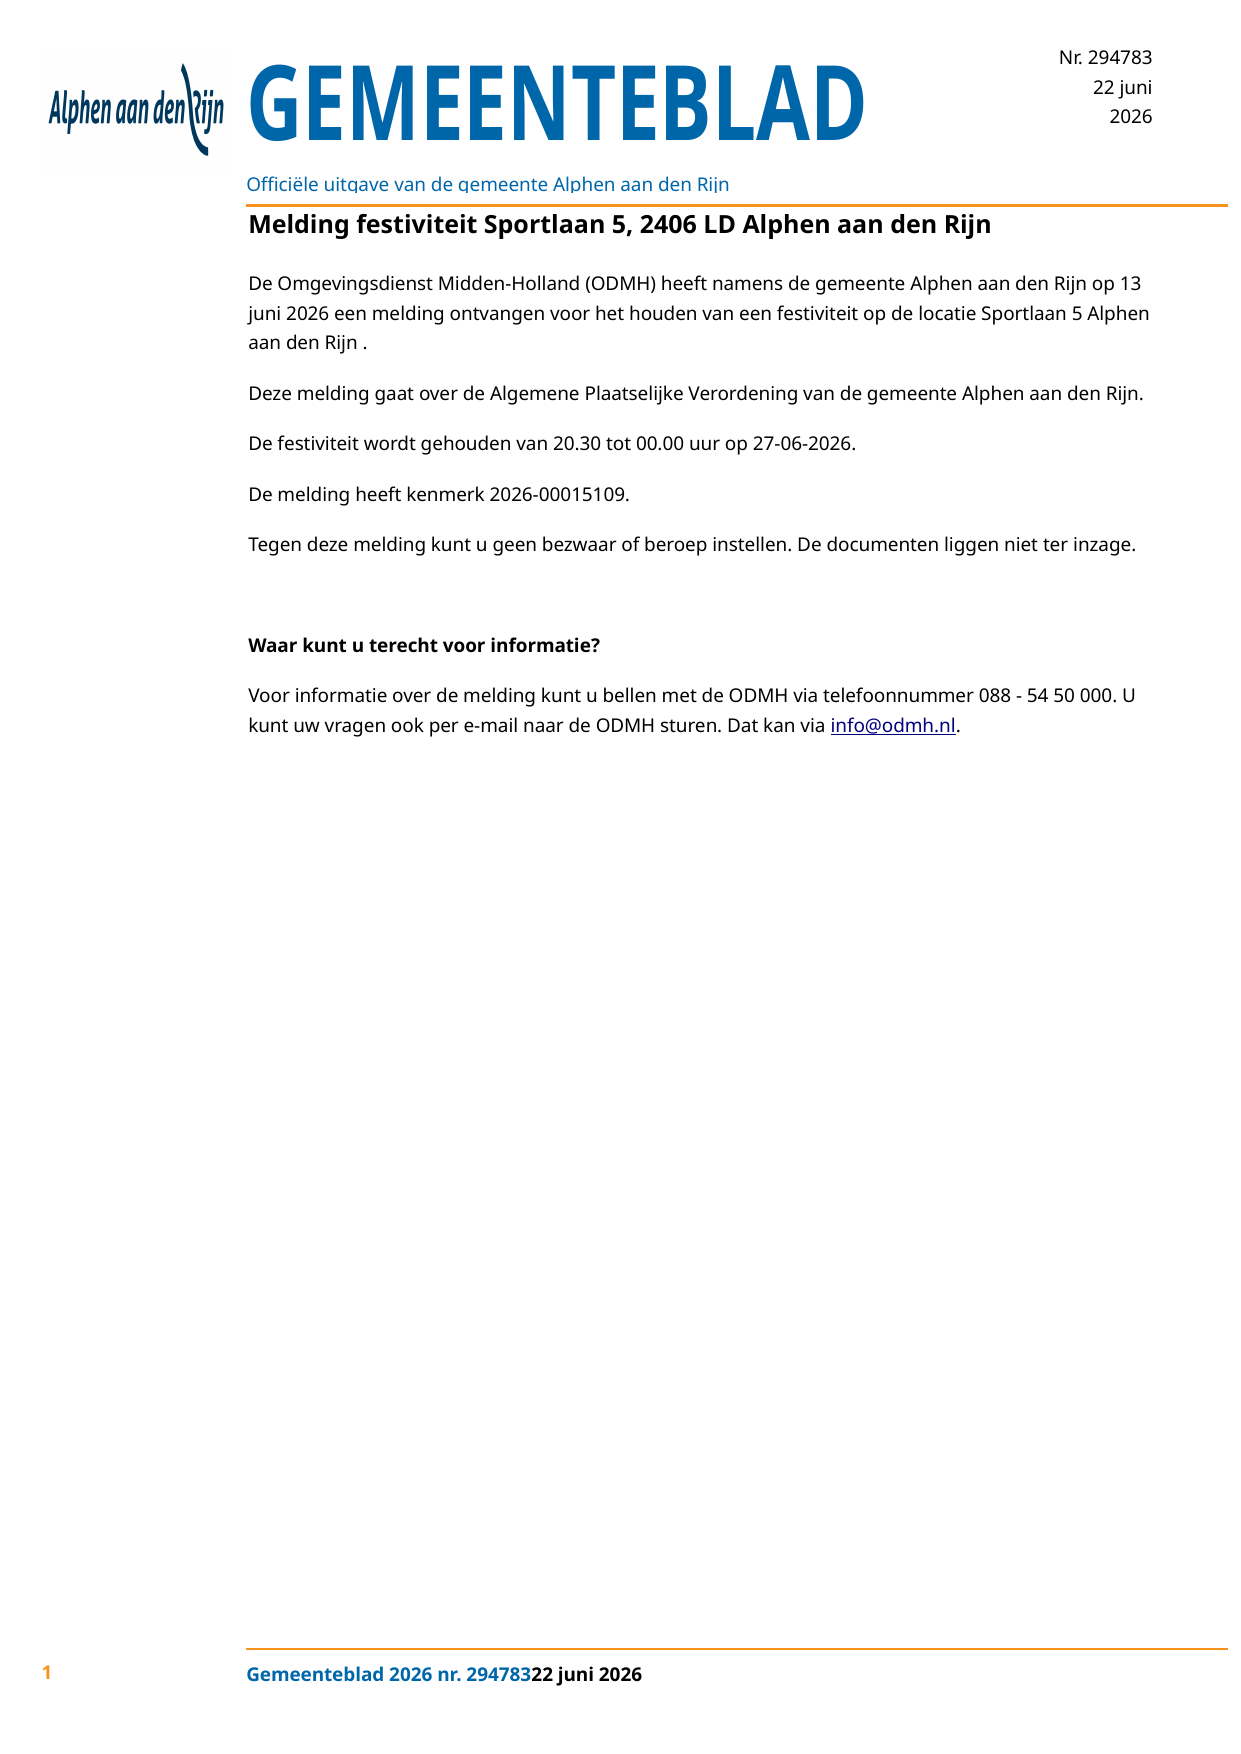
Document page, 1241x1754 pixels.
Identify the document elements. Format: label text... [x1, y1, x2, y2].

text Melding festiviteit Sportlaan 5, 2406 LD Alphen aan den Rijn [248, 207, 1152, 241]
text De Omgevingsdienst Midden-Holland (ODMH) heeft namens de gemeente Alphen aan den Rijn op 13 juni 2026 een melding ontvangen voor het houden van een festiviteit op de locatie Sportlaan 5 Alphen aan den Rijn . [248, 270, 1152, 355]
text Tegen deze melding kunt u geen bezwaar of beroep instellen. De documenten liggen niet ter inzage. [248, 531, 1152, 557]
text De melding heeft kenmerk 2026-00015109. [248, 481, 1152, 506]
text De festiviteit wordt gehouden van 20.30 tot 00.00 uur op 27-06-2026. [248, 430, 1152, 456]
text Voor informatie over de melding kunt u bellen met de ODMH via telefoonnummer 088 - 54 50 000. U kunt uw vragen ook per e-mail naar de ODMH sturen. Dat kan via info@odmh.nl. [248, 682, 1152, 738]
text Waar kunt u terecht voor informatie? [248, 632, 1152, 658]
text Deze melding gaat over de Algemene Plaatselijke Verordening van de gemeente Alphen aan den Rijn. [248, 380, 1152, 406]
picture [41, 47, 231, 172]
